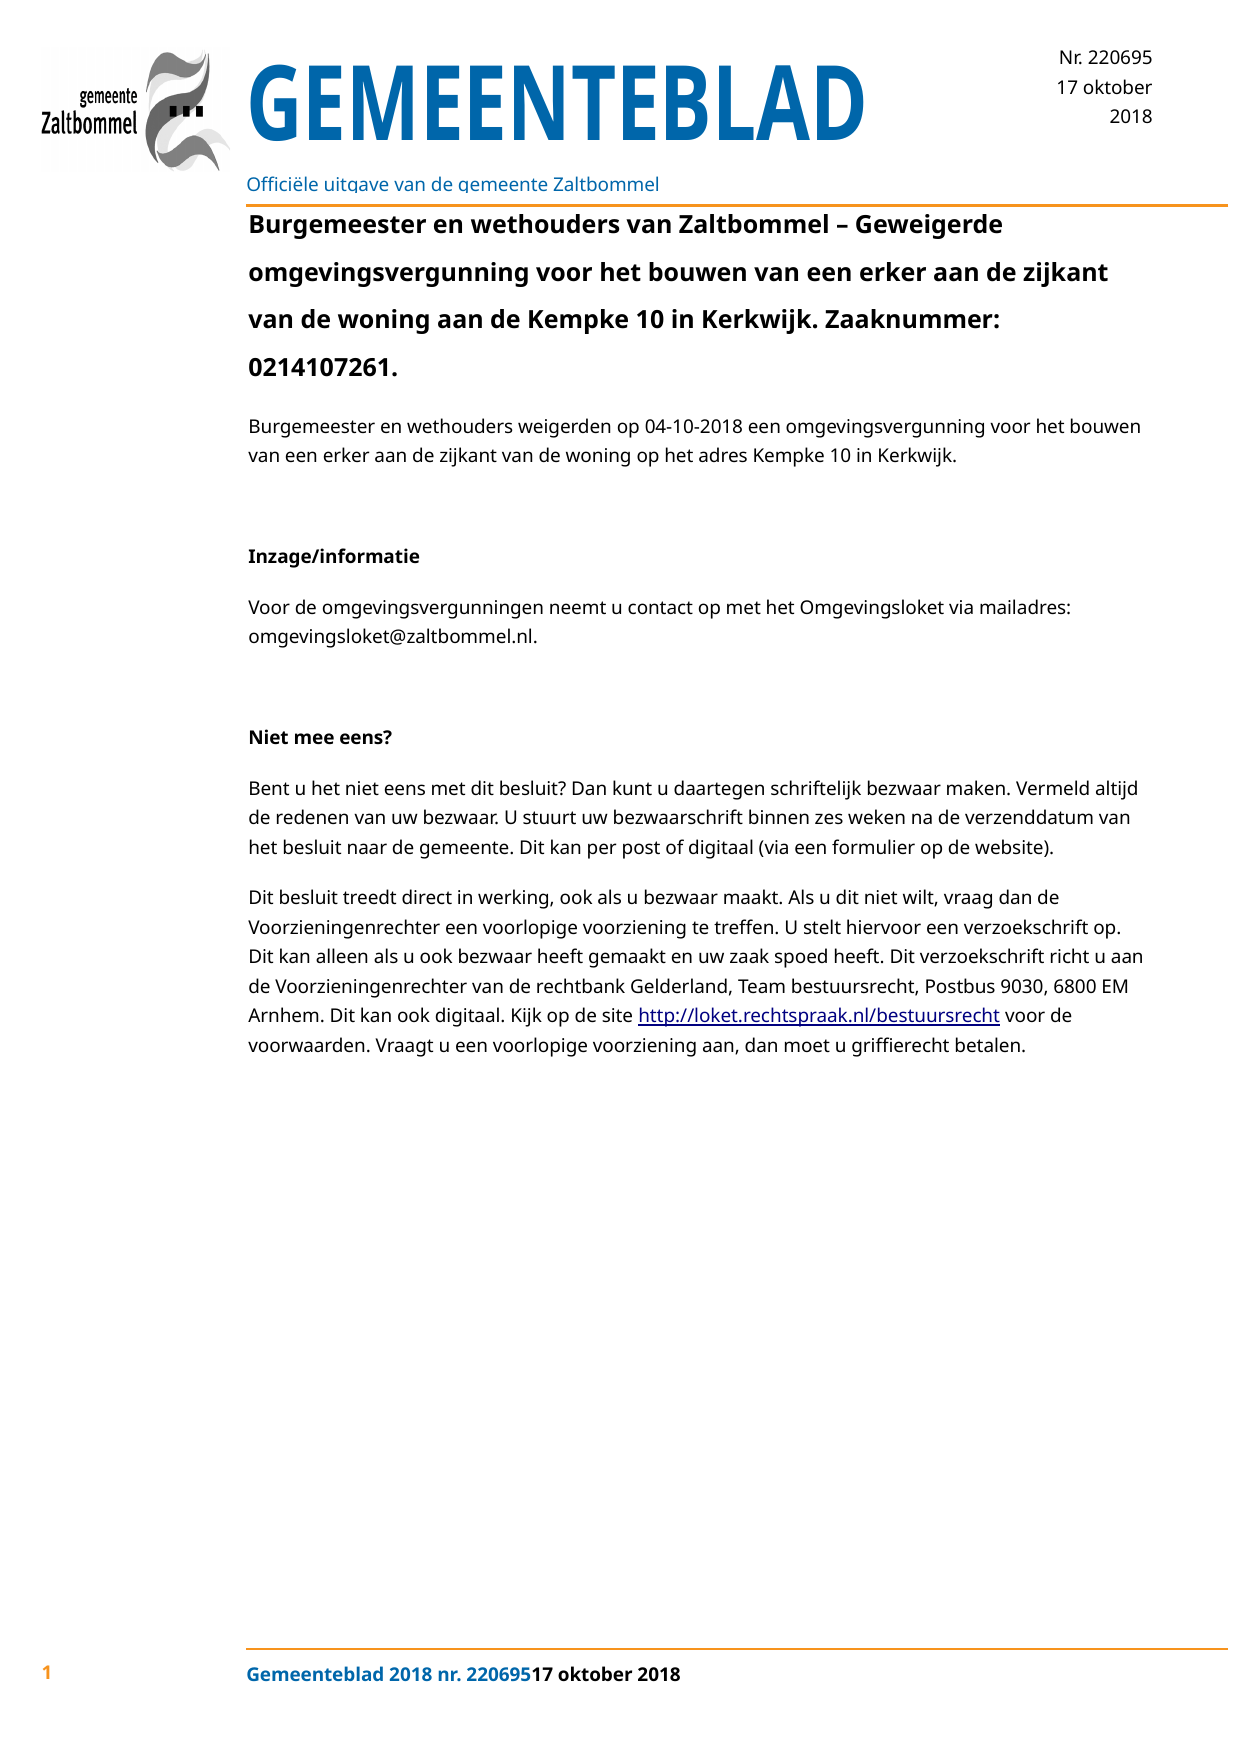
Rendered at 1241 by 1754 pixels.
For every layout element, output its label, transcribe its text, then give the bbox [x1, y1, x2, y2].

text Inzage/informatie [248, 543, 1152, 569]
text Burgemeester en wethouders weigerden op 04-10-2018 een omgevingsvergunning voor het bouwen van een erker aan de zijkant van de woning op het adres Kempke 10 in Kerkwijk. [248, 413, 1152, 468]
text Bent u het niet eens met dit besluit? Dan kunt u daartegen schriftelijk bezwaar maken. Vermeld altijd de redenen van uw bezwaar. U stuurt uw bezwaarschrift binnen zes weken na de verzenddatum van het besluit naar de gemeente. Dit kan per post of digitaal (via een formulier op de website). [248, 775, 1152, 860]
text Niet mee eens? [248, 724, 1152, 750]
text Dit besluit treedt direct in werking, ook als u bezwaar maakt. Als u dit niet wilt, vraag dan de Voorzieningenrechter een voorlopige voorziening te treffen. U stelt hiervoor een verzoekschrift op. Dit kan alleen als u ook bezwaar heeft gemaakt en uw zaak spoed heeft. Dit verzoekschrift richt u aan de Voorzieningenrechter van de rechtbank Gelderland, Team bestuursrecht, Postbus 9030, 6800 EM Arnhem. Dit kan ook digitaal. Kijk op de site http://loket.rechtspraak.nl/bestuursrecht voor de voorwaarden. Vraagt u een voorlopige voorziening aan, dan moet u griffierecht betalen. [248, 884, 1152, 1058]
picture [41, 47, 231, 172]
text Burgemeester en wethouders van Zaltbommel – Geweigerde omgevingsvergunning voor het bouwen van een erker aan de zijkant van de woning aan de Kempke 10 in Kerkwijk. Zaaknummer: 0214107261. [248, 207, 1152, 384]
text Voor de omgevingsvergunningen neemt u contact op met het Omgevingsloket via mailadres: omgevingsloket@zaltbommel.nl. [248, 594, 1152, 649]
